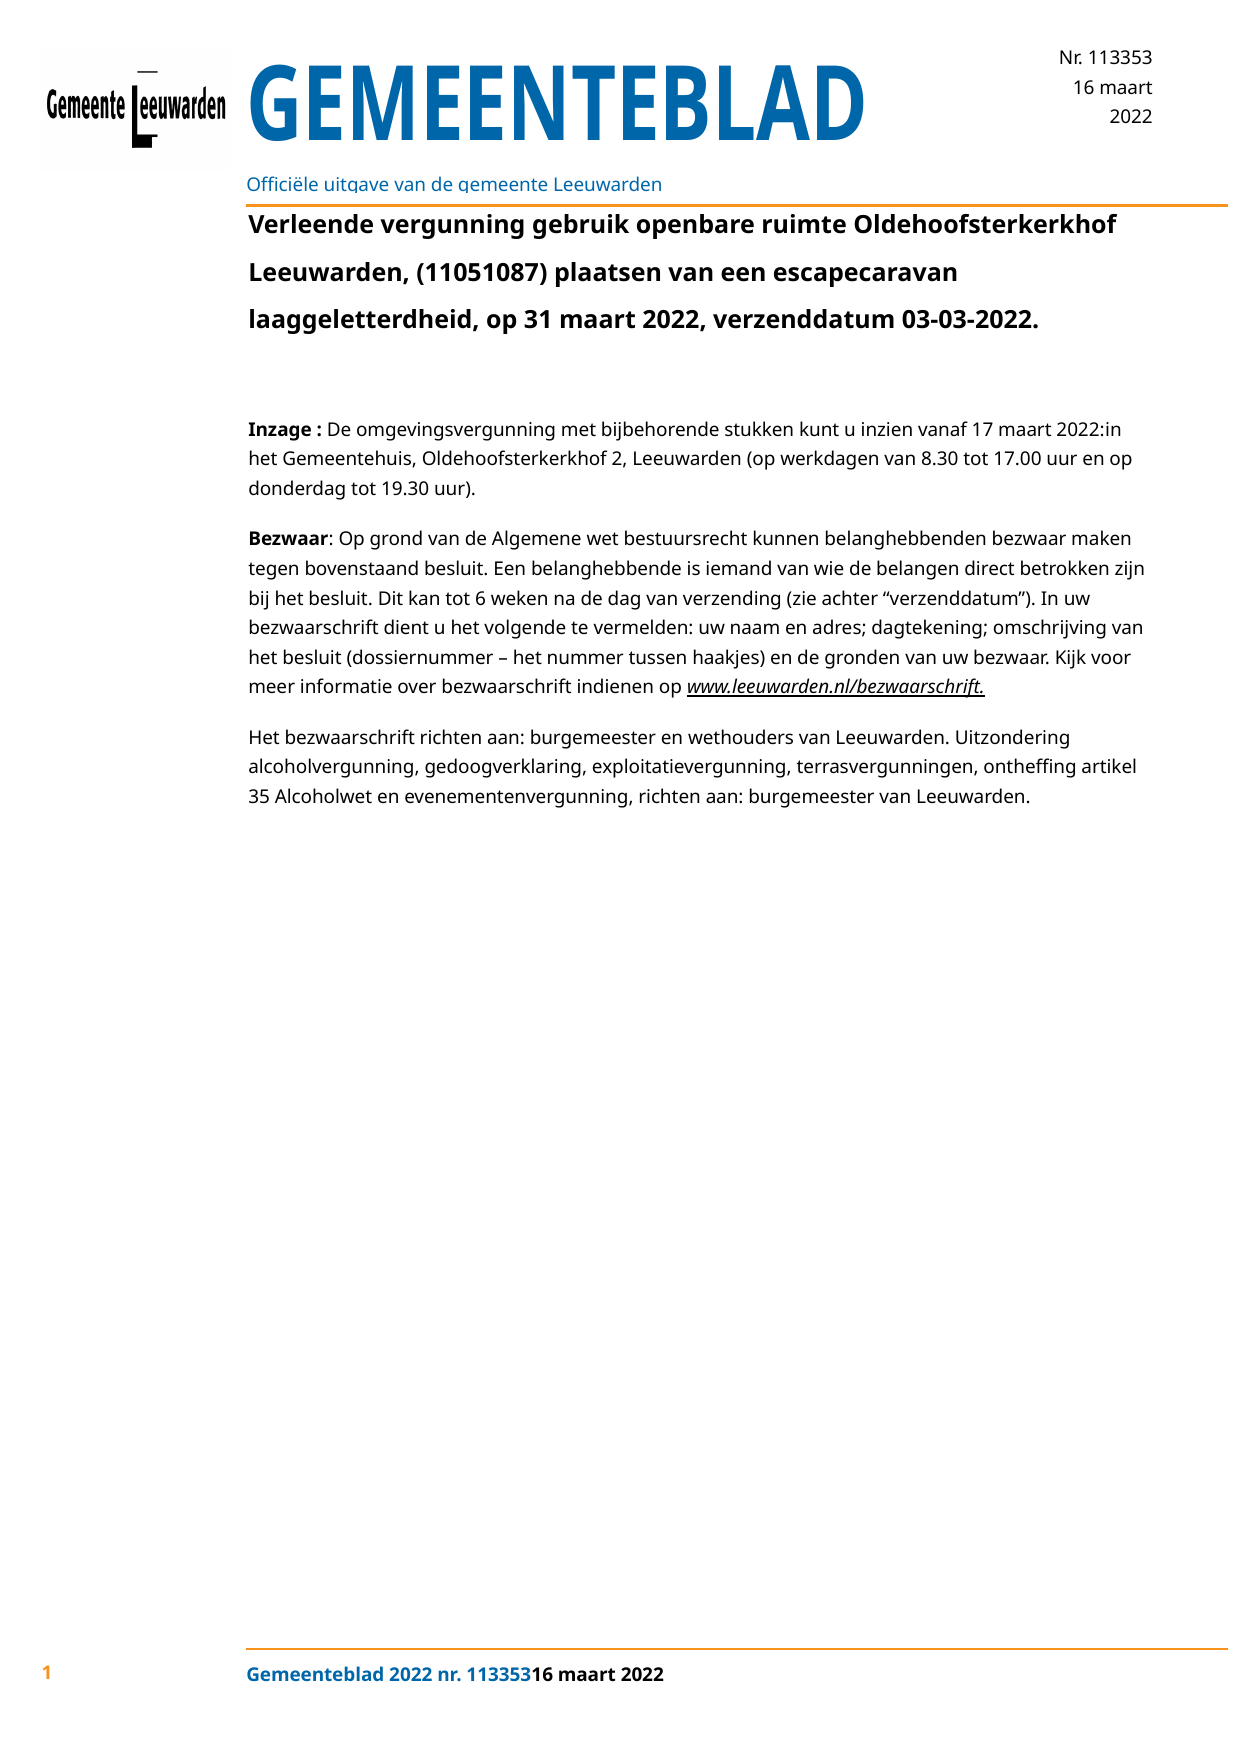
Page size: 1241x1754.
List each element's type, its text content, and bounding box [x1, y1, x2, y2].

text Het bezwaarschrift richten aan: burgemeester en wethouders van Leeuwarden. Uitzondering alcoholvergunning, gedoogverklaring, exploitatievergunning, terrasvergunningen, ontheffing artikel 35 Alcoholwet en evenementenvergunning, richten aan: burgemeester van Leeuwarden. [248, 724, 1152, 809]
text Inzage : De omgevingsvergunning met bijbehorende stukken kunt u inzien vanaf 17 maart 2022:in het Gemeentehuis, Oldehoofsterkerkhof 2, Leeuwarden (op werkdagen van 8.30 tot 17.00 uur en op donderdag tot 19.30 uur). [248, 416, 1152, 501]
text Bezwaar: Op grond van de Algemene wet bestuursrecht kunnen belanghebbenden bezwaar maken tegen bovenstaand besluit. Een belanghebbende is iemand van wie de belangen direct betrokken zijn bij het besluit. Dit kan tot 6 weken na de dag van verzending (zie achter “verzenddatum”). In uw bezwaarschrift dient u het volgende te vermelden: uw naam en adres; dagtekening; omschrijving van het besluit (dossiernummer – het nummer tussen haakjes) en de gronden van uw bezwaar. Kijk voor meer informatie over bezwaarschrift indienen op www.leeuwarden.nl/bezwaarschrift. [248, 526, 1152, 699]
picture [41, 47, 231, 172]
text Verleende vergunning gebruik openbare ruimte Oldehoofsterkerkhof Leeuwarden, (11051087) plaatsen van een escapecaravan laaggeletterdheid, op 31 maart 2022, verzenddatum 03-03-2022. [248, 207, 1152, 336]
